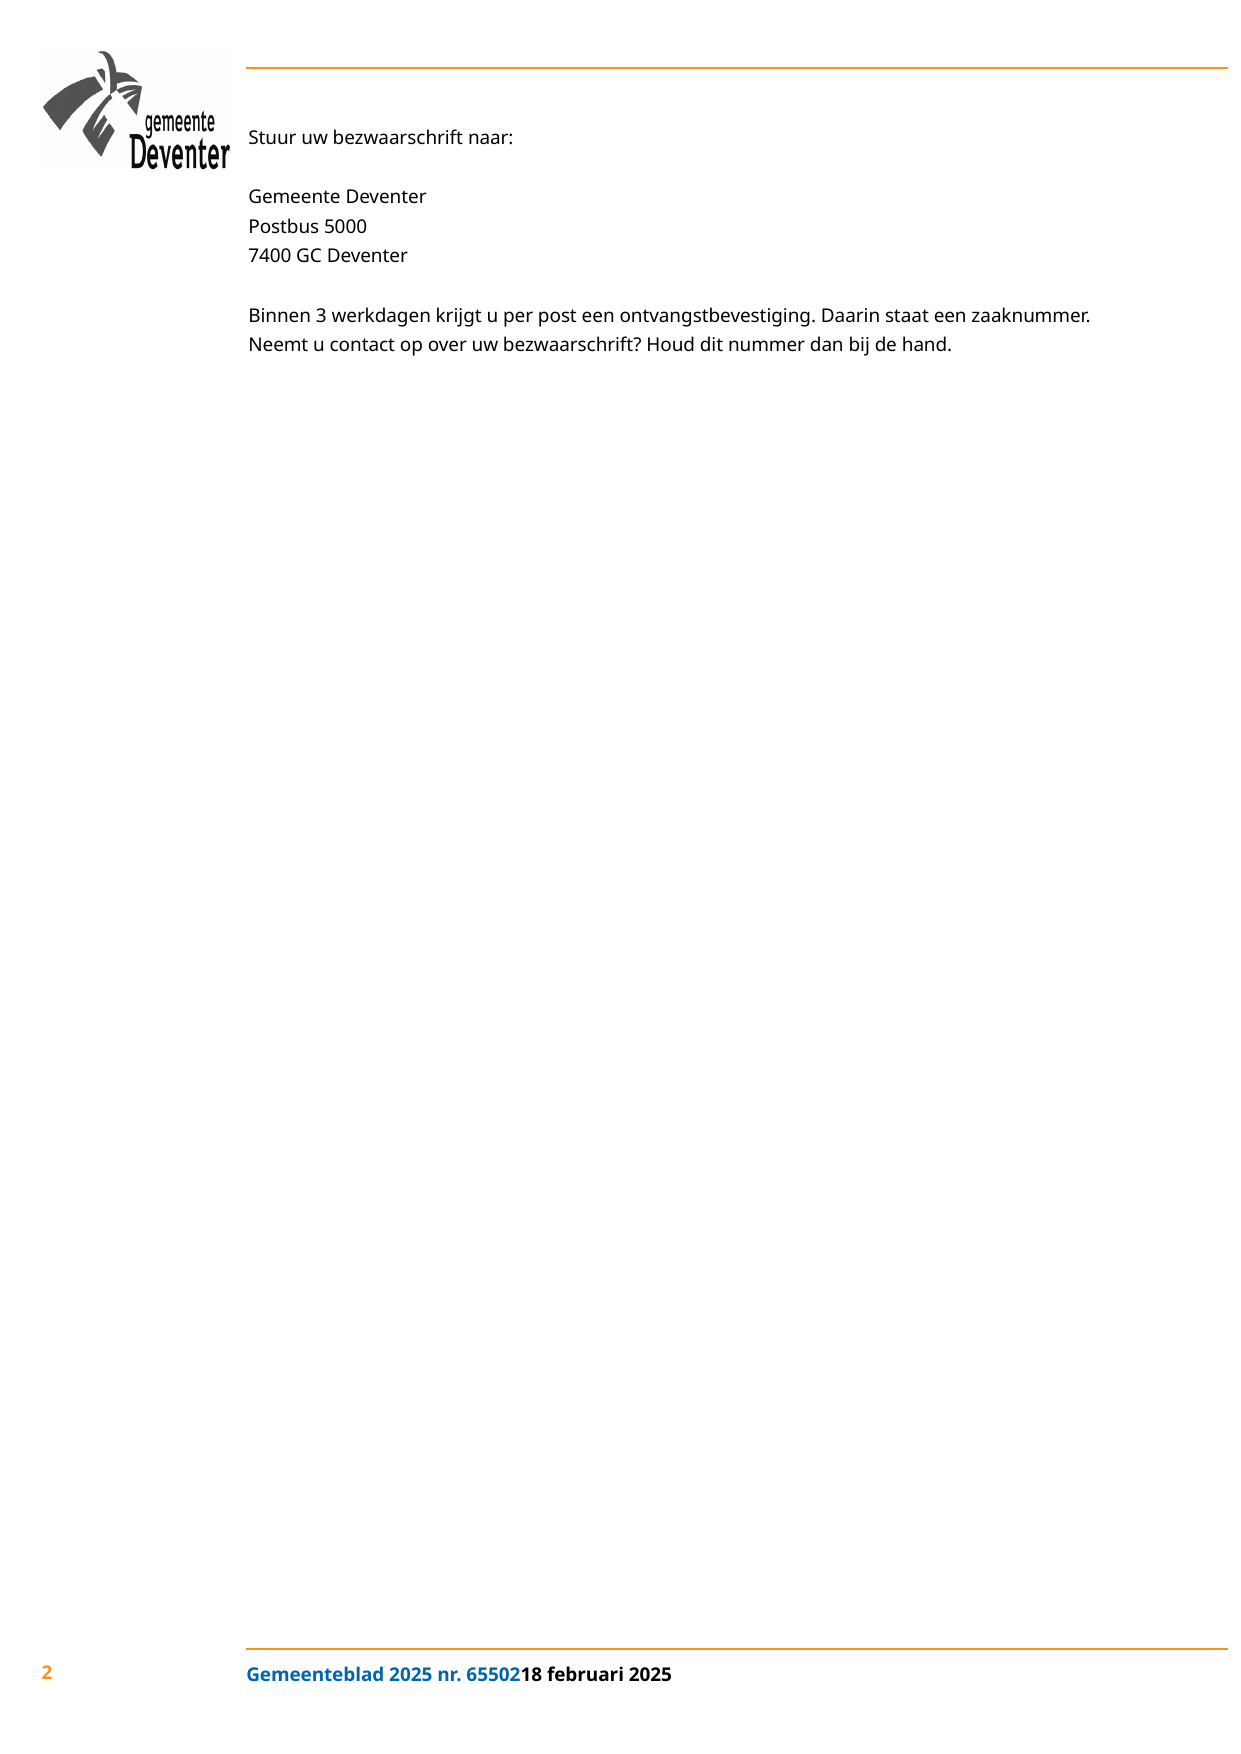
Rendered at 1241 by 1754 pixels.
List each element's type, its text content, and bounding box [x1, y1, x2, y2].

text Postbus 5000 [248, 213, 1152, 239]
text Stuur uw bezwaarschrift naar: [248, 124, 1152, 150]
text Binnen 3 werkdagen krijgt u per post een ontvangstbevestiging. Daarin staat een zaaknummer. Neemt u contact op over uw bezwaarschrift? Houd dit nummer dan bij de hand. [248, 302, 1152, 357]
text 7400 GC Deventer [248, 243, 1152, 268]
text Gemeente Deventer [248, 183, 1152, 209]
picture [41, 47, 231, 172]
